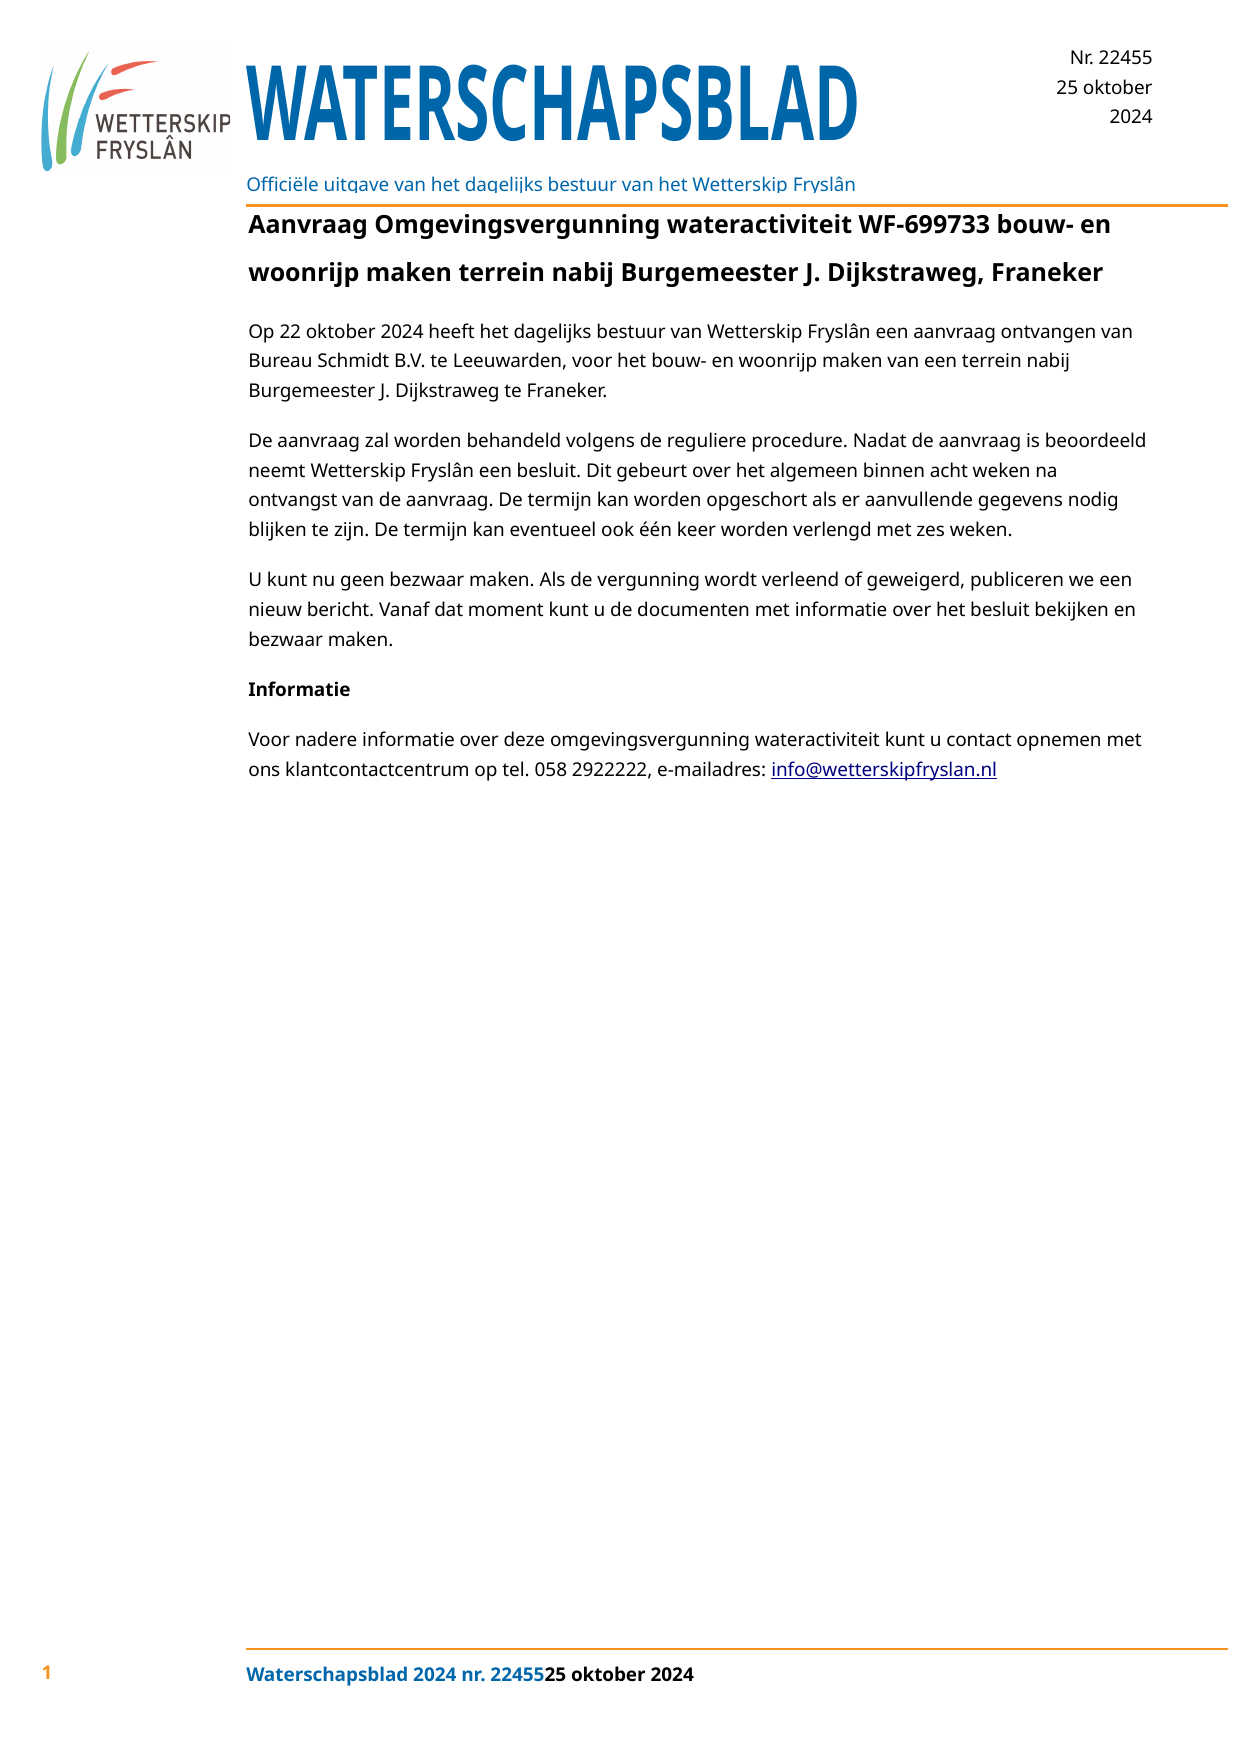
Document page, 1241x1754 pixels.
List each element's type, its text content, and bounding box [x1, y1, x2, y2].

text Voor nadere informatie over deze omgevingsvergunning wateractiviteit kunt u contact opnemen met ons klantcontactcentrum op tel. 058 2922222, e-mailadres: info@wetterskipfryslan.nl [248, 727, 1152, 782]
picture [41, 47, 231, 172]
text Op 22 oktober 2024 heeft het dagelijks bestuur van Wetterskip Fryslân een aanvraag ontvangen van Bureau Schmidt B.V. te Leeuwarden, voor het bouw- en woonrijp maken van een terrein nabij Burgemeester J. Dijkstraweg te Franeker. [248, 318, 1152, 403]
text De aanvraag zal worden behandeld volgens de reguliere procedure. Nadat de aanvraag is beoordeeld neemt Wetterskip Fryslân een besluit. Dit gebeurt over het algemeen binnen acht weken na ontvangst van de aanvraag. De termijn kan worden opgeschort als er aanvullende gegevens nodig blijken te zijn. De termijn kan eventueel ook één keer worden verlengd met zes weken. [248, 427, 1152, 542]
text U kunt nu geen bezwaar maken. Als de vergunning wordt verleend of geweigerd, publiceren we een nieuw bericht. Vanaf dat moment kunt u de documenten met informatie over het besluit bekijken en bezwaar maken. [248, 567, 1152, 652]
text Informatie [248, 676, 1152, 702]
text Aanvraag Omgevingsvergunning wateractiviteit WF-699733 bouw- en woonrijp maken terrein nabij Burgemeester J. Dijkstraweg, Franeker [248, 207, 1152, 288]
